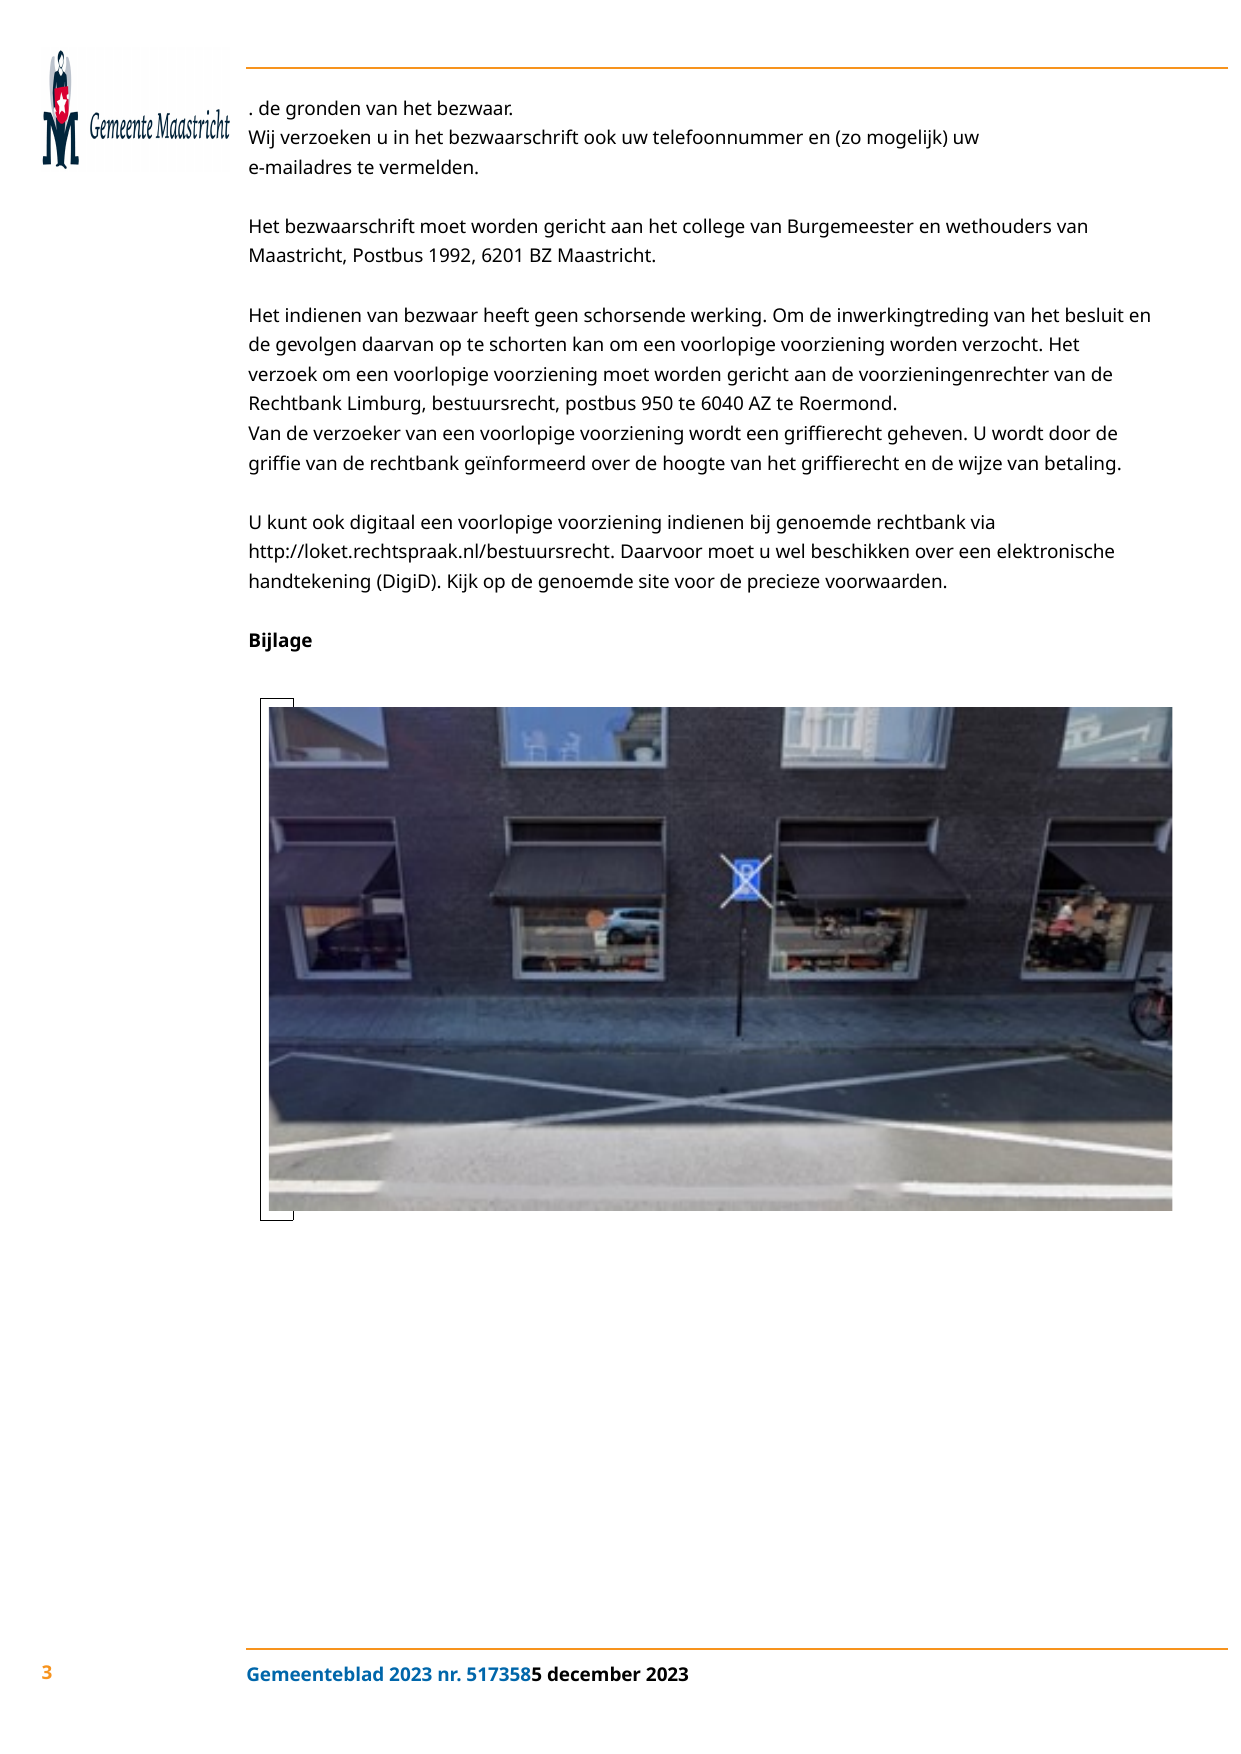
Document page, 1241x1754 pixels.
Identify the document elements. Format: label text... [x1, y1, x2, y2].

picture [41, 47, 231, 172]
text Van de verzoeker van een voorlopige voorziening wordt een griffierecht geheven. U wordt door de griffie van de rechtbank geïnformeerd over de hoogte van het griffierecht en de wijze van betaling. [248, 420, 1152, 476]
text U kunt ook digitaal een voorlopige voorziening indienen bij genoemde rechtbank via http://loket.rechtspraak.nl/bestuursrecht. Daarvoor moet u wel beschikken over een elektronische handtekening (DigiD). Kijk op de genoemde site voor de precieze voorwaarden. [248, 509, 1152, 594]
text . de gronden van het bezwaar. [248, 95, 1152, 121]
text Wij verzoeken u in het bezwaarschrift ook uw telefoonnummer en (zo mogelijk) uw [248, 124, 1152, 150]
text e-mailadres te vermelden. [248, 154, 1152, 180]
text Bijlage [248, 627, 1152, 653]
text Het indienen van bezwaar heeft geen schorsende werking. Om de inwerkingtreding van het besluit en de gevolgen daarvan op te schorten kan om een voorlopige voorziening worden verzocht. Het verzoek om een voorlopige voorziening moet worden gericht aan de voorzieningenrechter van de Rechtbank Limburg, bestuursrecht, postbus 950 te 6040 AZ te Roermond. [248, 302, 1152, 416]
text Het bezwaarschrift moet worden gericht aan het college van Burgemeester en wethouders van Maastricht, Postbus 1992, 6201 BZ Maastricht. [248, 213, 1152, 268]
picture [268, 707, 1173, 1211]
